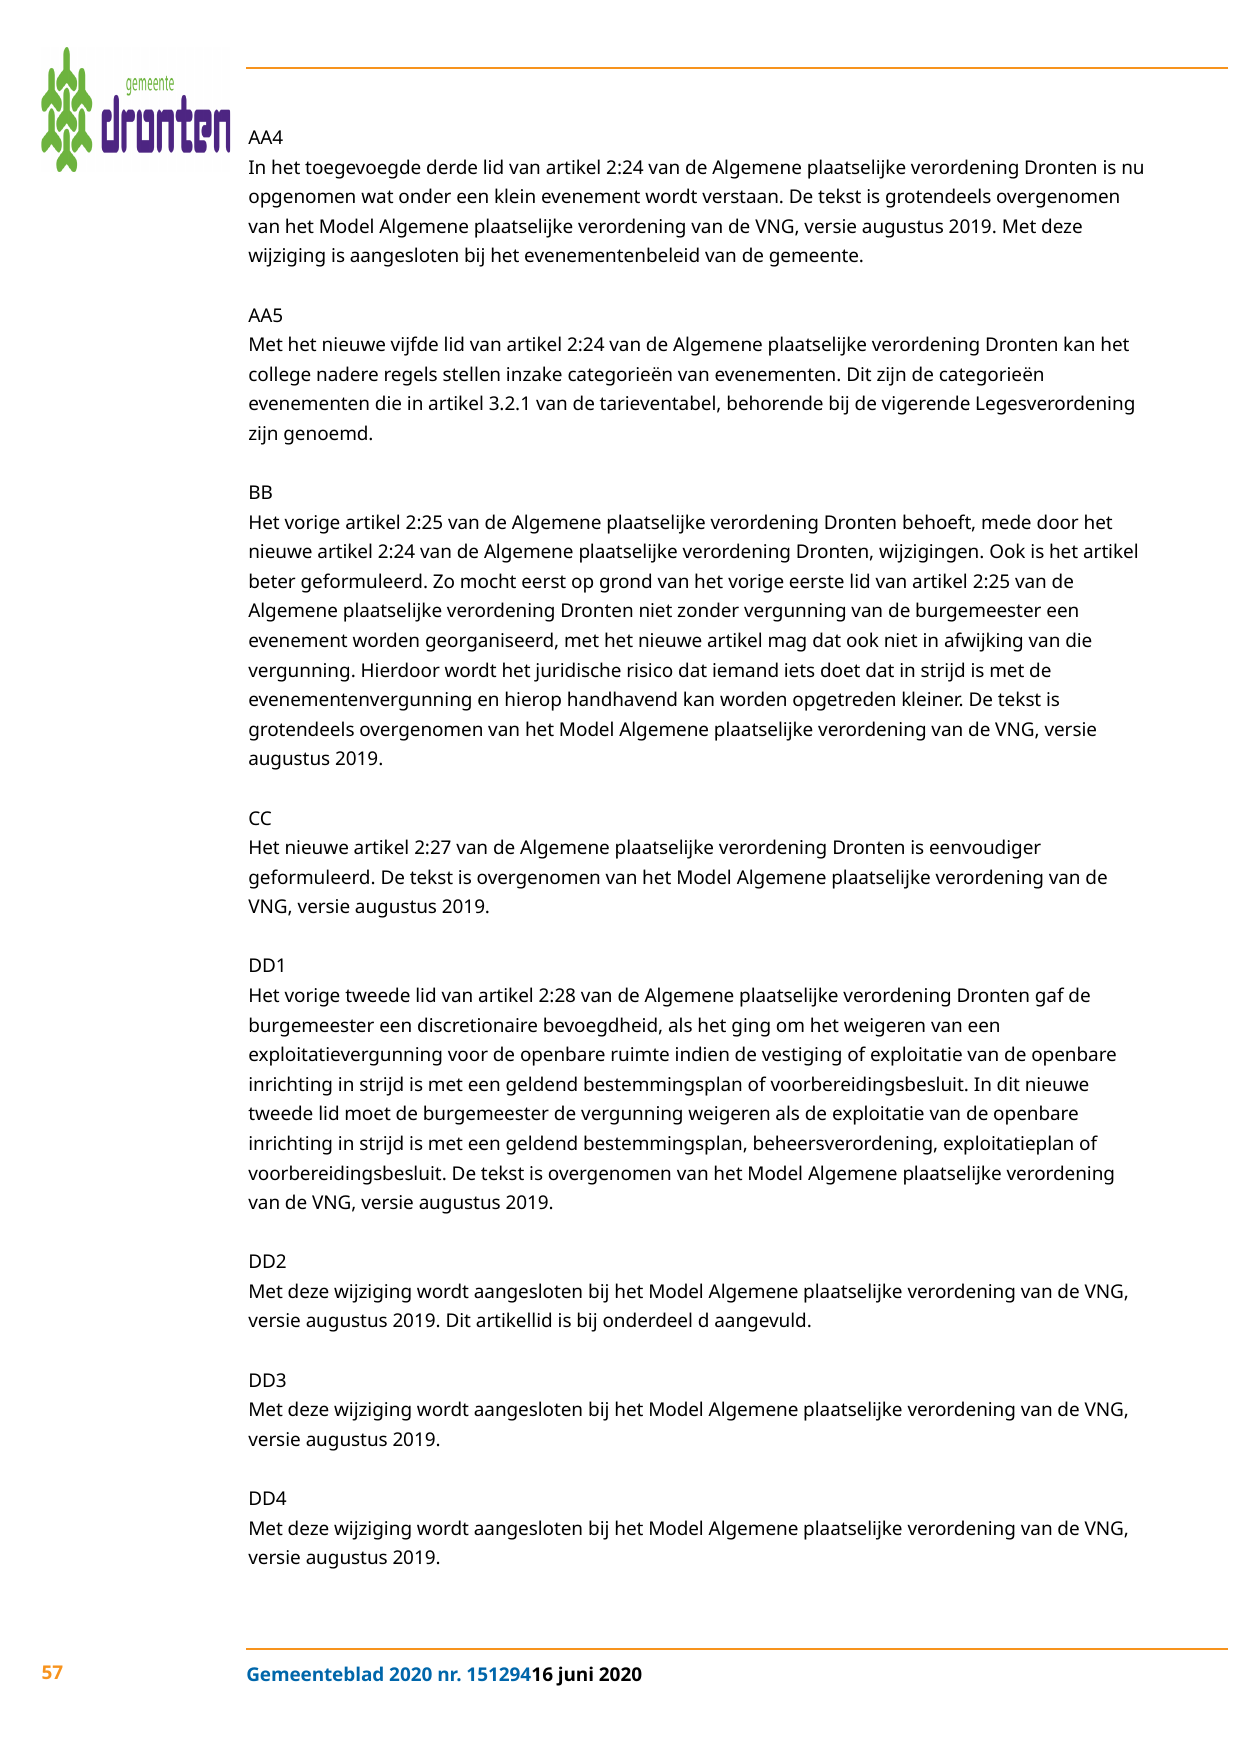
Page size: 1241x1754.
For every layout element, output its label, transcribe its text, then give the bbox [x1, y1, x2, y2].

text DD1 [248, 953, 1152, 978]
text Met het nieuwe vijfde lid van artikel 2:24 van de Algemene plaatselijke verordening Dronten kan het college nadere regels stellen inzake categorieën van evenementen. Dit zijn de categorieën evenementen die in artikel 3.2.1 van de tarieventabel, behorende bij de vigerende Legesverordening zijn genoemd. [248, 331, 1152, 446]
text CC [248, 805, 1152, 831]
text BB [248, 479, 1152, 505]
text In het toegevoegde derde lid van artikel 2:24 van de Algemene plaatselijke verordening Dronten is nu opgenomen wat onder een klein evenement wordt verstaan. De tekst is grotendeels overgenomen van het Model Algemene plaatselijke verordening van de VNG, versie augustus 2019. Met deze wijziging is aangesloten bij het evenementenbeleid van de gemeente. [248, 154, 1152, 268]
text AA5 [248, 302, 1152, 328]
text Het vorige tweede lid van artikel 2:28 van de Algemene plaatselijke verordening Dronten gaf de burgemeester een discretionaire bevoegdheid, als het ging om het weigeren van een exploitatievergunning voor de openbare ruimte indien de vestiging of exploitatie van de openbare inrichting in strijd is met een geldend bestemmingsplan of voorbereidingsbesluit. In dit nieuwe tweede lid moet de burgemeester de vergunning weigeren als de exploitatie van de openbare inrichting in strijd is met een geldend bestemmingsplan, beheersverordening, exploitatieplan of voorbereidingsbesluit. De tekst is overgenomen van het Model Algemene plaatselijke verordening van de VNG, versie augustus 2019. [248, 982, 1152, 1215]
text DD2 [248, 1248, 1152, 1274]
text Met deze wijziging wordt aangesloten bij het Model Algemene plaatselijke verordening van de VNG, versie augustus 2019. Dit artikellid is bij onderdeel d aangevuld. [248, 1278, 1152, 1333]
text Het nieuwe artikel 2:27 van de Algemene plaatselijke verordening Dronten is eenvoudiger geformuleerd. De tekst is overgenomen van het Model Algemene plaatselijke verordening van de VNG, versie augustus 2019. [248, 834, 1152, 919]
picture [41, 47, 231, 172]
text DD4 [248, 1485, 1152, 1511]
text Met deze wijziging wordt aangesloten bij het Model Algemene plaatselijke verordening van de VNG, versie augustus 2019. [248, 1515, 1152, 1570]
text AA4 [248, 124, 1152, 150]
text Het vorige artikel 2:25 van de Algemene plaatselijke verordening Dronten behoeft, mede door het nieuwe artikel 2:24 van de Algemene plaatselijke verordening Dronten, wijzigingen. Ook is het artikel beter geformuleerd. Zo mocht eerst op grond van het vorige eerste lid van artikel 2:25 van de Algemene plaatselijke verordening Dronten niet zonder vergunning van de burgemeester een evenement worden georganiseerd, met het nieuwe artikel mag dat ook niet in afwijking van die vergunning. Hierdoor wordt het juridische risico dat iemand iets doet dat in strijd is met de evenementenvergunning en hierop handhavend kan worden opgetreden kleiner. De tekst is grotendeels overgenomen van het Model Algemene plaatselijke verordening van de VNG, versie augustus 2019. [248, 509, 1152, 771]
text Met deze wijziging wordt aangesloten bij het Model Algemene plaatselijke verordening van de VNG, versie augustus 2019. [248, 1396, 1152, 1452]
text DD3 [248, 1367, 1152, 1393]
